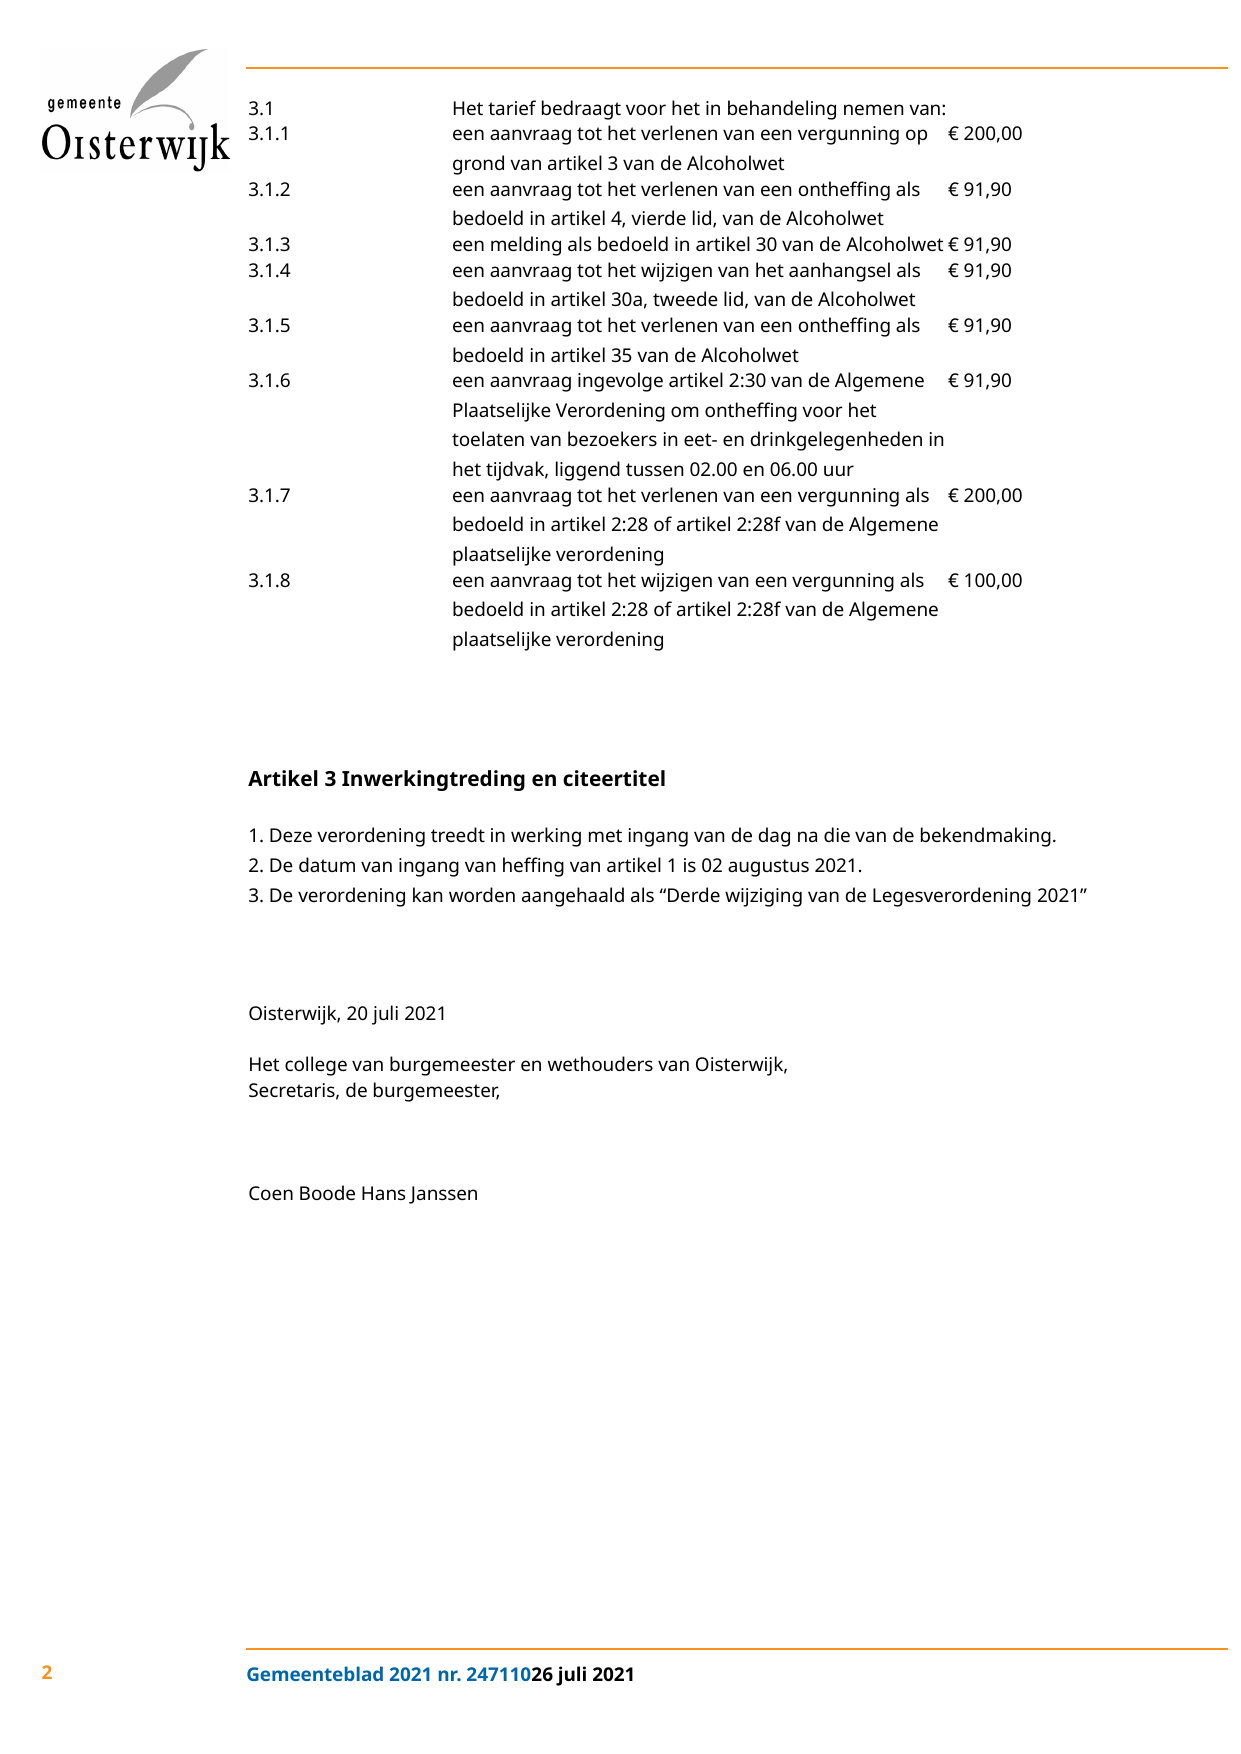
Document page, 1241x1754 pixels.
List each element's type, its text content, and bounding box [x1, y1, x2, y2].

table_cell € 200,00 [948, 121, 1152, 176]
table_cell 3.1.7 [248, 482, 452, 567]
table_cell € 91,90 [948, 257, 1152, 312]
table_cell € 100,00 [948, 567, 1152, 652]
text 2. De datum van ingang van heffing van artikel 1 is 02 augustus 2021. [248, 852, 1152, 878]
table_cell € 91,90 [948, 176, 1152, 231]
table_cell [948, 95, 1152, 121]
table_cell een aanvraag tot het verlenen van een ontheffing als bedoeld in artikel 35 van de Alcoholwet [452, 312, 948, 367]
table_cell 3.1.2 [248, 176, 452, 231]
text Oisterwijk, 20 juli 2021 [248, 1000, 1152, 1026]
table_cell 3.1.1 [248, 121, 452, 176]
table_cell een aanvraag tot het verlenen van een ontheffing als bedoeld in artikel 4, vierde lid, van de Alcoholwet [452, 176, 948, 231]
text 3. De verordening kan worden aangehaald als “Derde wijziging van de Legesverordening 2021” [248, 882, 1152, 907]
table_cell € 91,90 [948, 368, 1152, 482]
table_cell een aanvraag ingevolge artikel 2:30 van de Algemene Plaatselijke Verordening om ontheffing voor het toelaten van bezoekers in eet- en drinkgelegenheden in het tijdvak, liggend tussen 02.00 en 06.00 uur [452, 368, 948, 482]
text Coen Boode Hans Janssen [248, 1180, 1152, 1206]
table_cell 3.1.4 [248, 257, 452, 312]
table_cell Het tarief bedraagt voor het in behandeling nemen van: [452, 95, 948, 121]
table_cell 3.1.6 [248, 368, 452, 482]
table_cell een aanvraag tot het wijzigen van een vergunning als bedoeld in artikel 2:28 of artikel 2:28f van de Algemene plaatselijke verordening [452, 567, 948, 652]
table_cell een aanvraag tot het wijzigen van het aanhangsel als bedoeld in artikel 30a, tweede lid, van de Alcoholwet [452, 257, 948, 312]
picture [41, 47, 231, 172]
table_cell € 200,00 [948, 482, 1152, 567]
text Artikel 3 Inwerkingtreding en citeertitel [248, 764, 1152, 793]
table_cell een melding als bedoeld in artikel 30 van de Alcoholwet [452, 231, 948, 257]
table_cell 3.1.5 [248, 312, 452, 367]
table_cell 3.1.8 [248, 567, 452, 652]
table_cell een aanvraag tot het verlenen van een vergunning als bedoeld in artikel 2:28 of artikel 2:28f van de Algemene plaatselijke verordening [452, 482, 948, 567]
table_cell € 91,90 [948, 231, 1152, 257]
table_cell een aanvraag tot het verlenen van een vergunning op grond van artikel 3 van de Alcoholwet [452, 121, 948, 176]
text Het college van burgemeester en wethouders van Oisterwijk, [248, 1052, 1152, 1077]
table_cell 3.1 [248, 95, 452, 121]
table_cell 3.1.3 [248, 231, 452, 257]
text 1. Deze verordening treedt in werking met ingang van de dag na die van de bekendmaking. [248, 823, 1152, 848]
text Secretaris, de burgemeester, [248, 1077, 1152, 1103]
table_cell € 91,90 [948, 312, 1152, 367]
